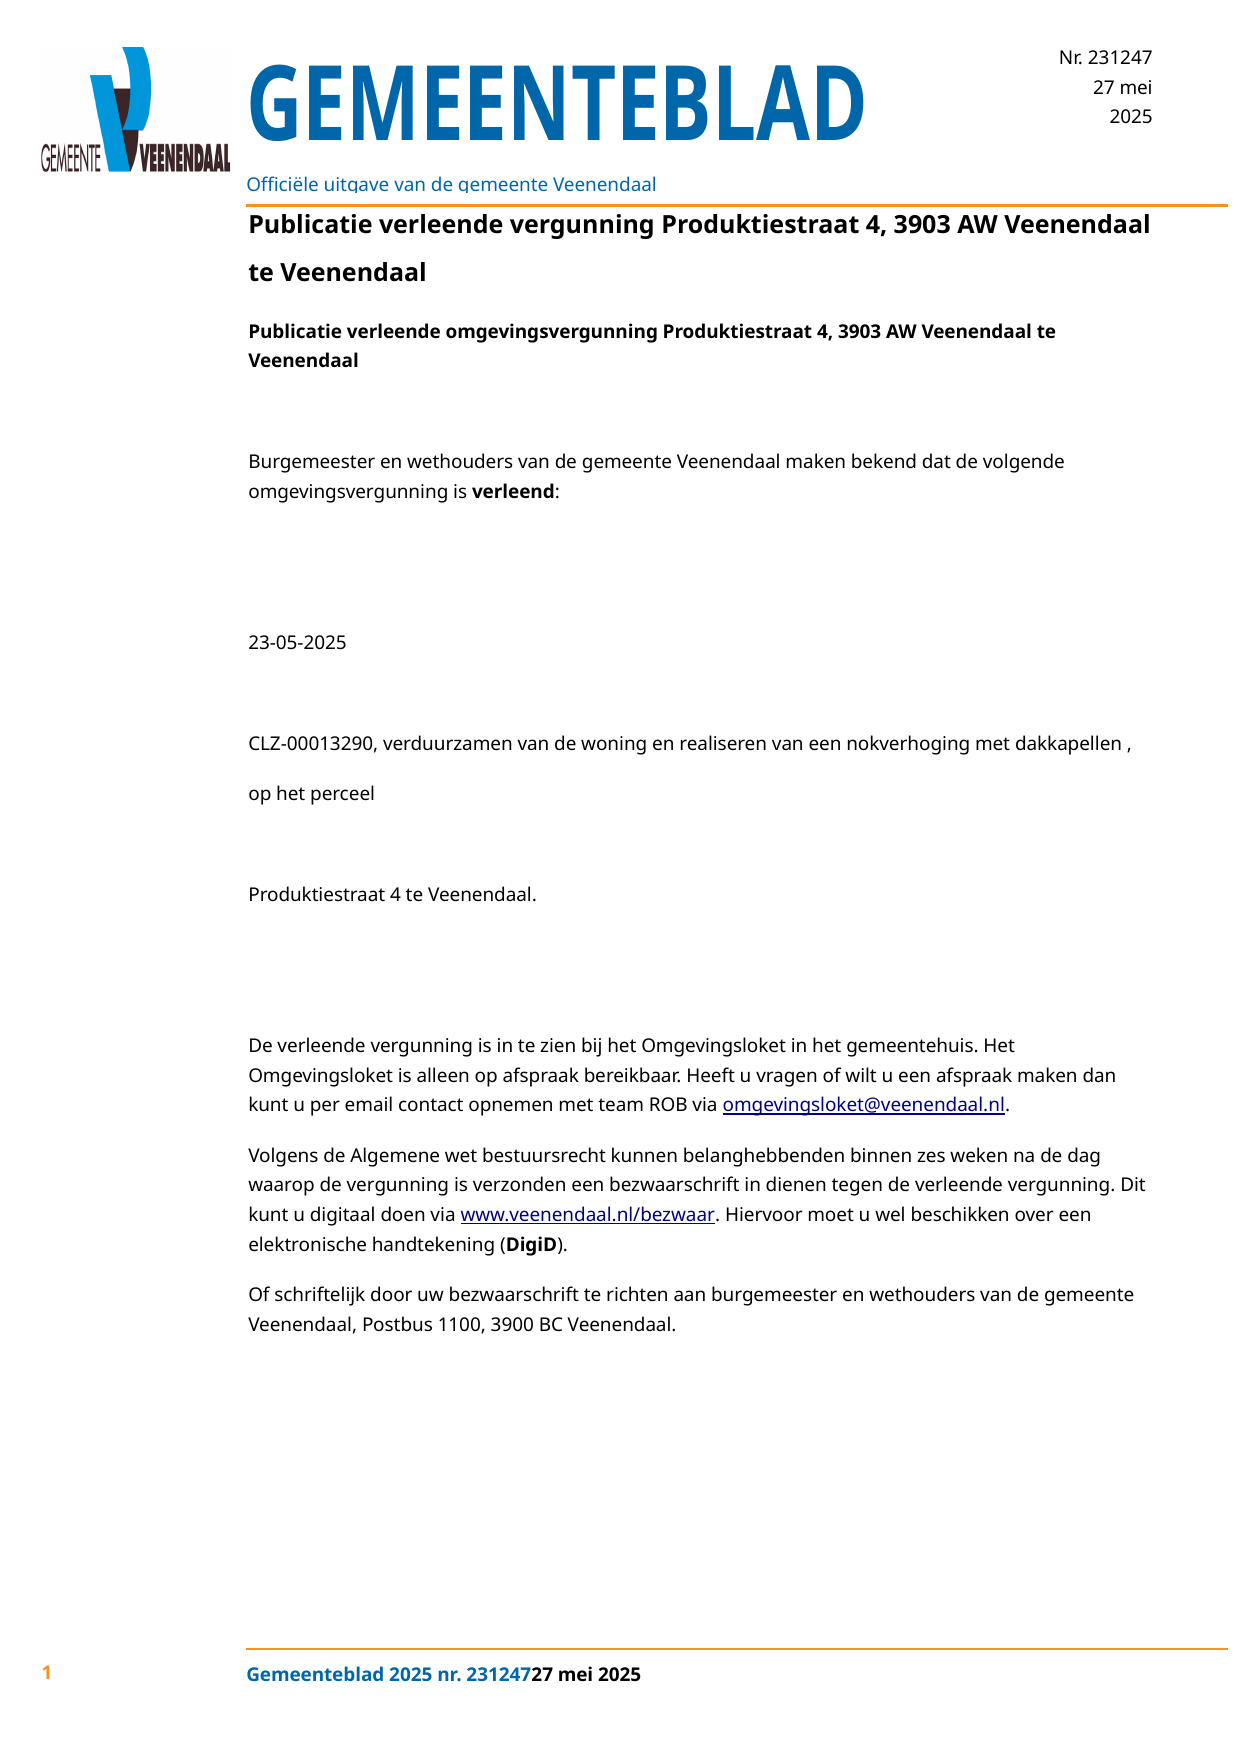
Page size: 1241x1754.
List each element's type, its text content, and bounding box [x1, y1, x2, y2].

text Volgens de Algemene wet bestuursrecht kunnen belanghebbenden binnen zes weken na de dag waarop de vergunning is verzonden een bezwaarschrift in dienen tegen de verleende vergunning. Dit kunt u digitaal doen via www.veenendaal.nl/bezwaar. Hiervoor moet u wel beschikken over een elektronische handtekening (DigiD). [248, 1142, 1152, 1257]
text Publicatie verleende vergunning Produktiestraat 4, 3903 AW Veenendaal te Veenendaal [248, 207, 1152, 288]
text De verleende vergunning is in te zien bij het Omgevingsloket in het gemeentehuis. Het Omgevingsloket is alleen op afspraak bereikbaar. Heeft u vragen of wilt u een afspraak maken dan kunt u per email contact opnemen met team ROB via omgevingsloket@veenendaal.nl. [248, 1032, 1152, 1117]
text Publicatie verleende omgevingsvergunning Produktiestraat 4, 3903 AW Veenendaal te Veenendaal [248, 318, 1152, 373]
text Of schriftelijk door uw bezwaarschrift te richten aan burgemeester en wethouders van de gemeente Veenendaal, Postbus 1100, 3900 BC Veenendaal. [248, 1281, 1152, 1337]
text Burgemeester en wethouders van de gemeente Veenendaal maken bekend dat de volgende omgevingsvergunning is verleend: [248, 448, 1152, 504]
text op het perceel [248, 780, 1152, 806]
picture [41, 47, 130, 172]
text 23-05-2025 [248, 629, 1152, 655]
picture [123, 47, 231, 172]
text Produktiestraat 4 te Veenendaal. [248, 881, 1152, 907]
text CLZ-00013290, verduurzamen van de woning en realiseren van een nokverhoging met dakkapellen , [248, 730, 1152, 756]
